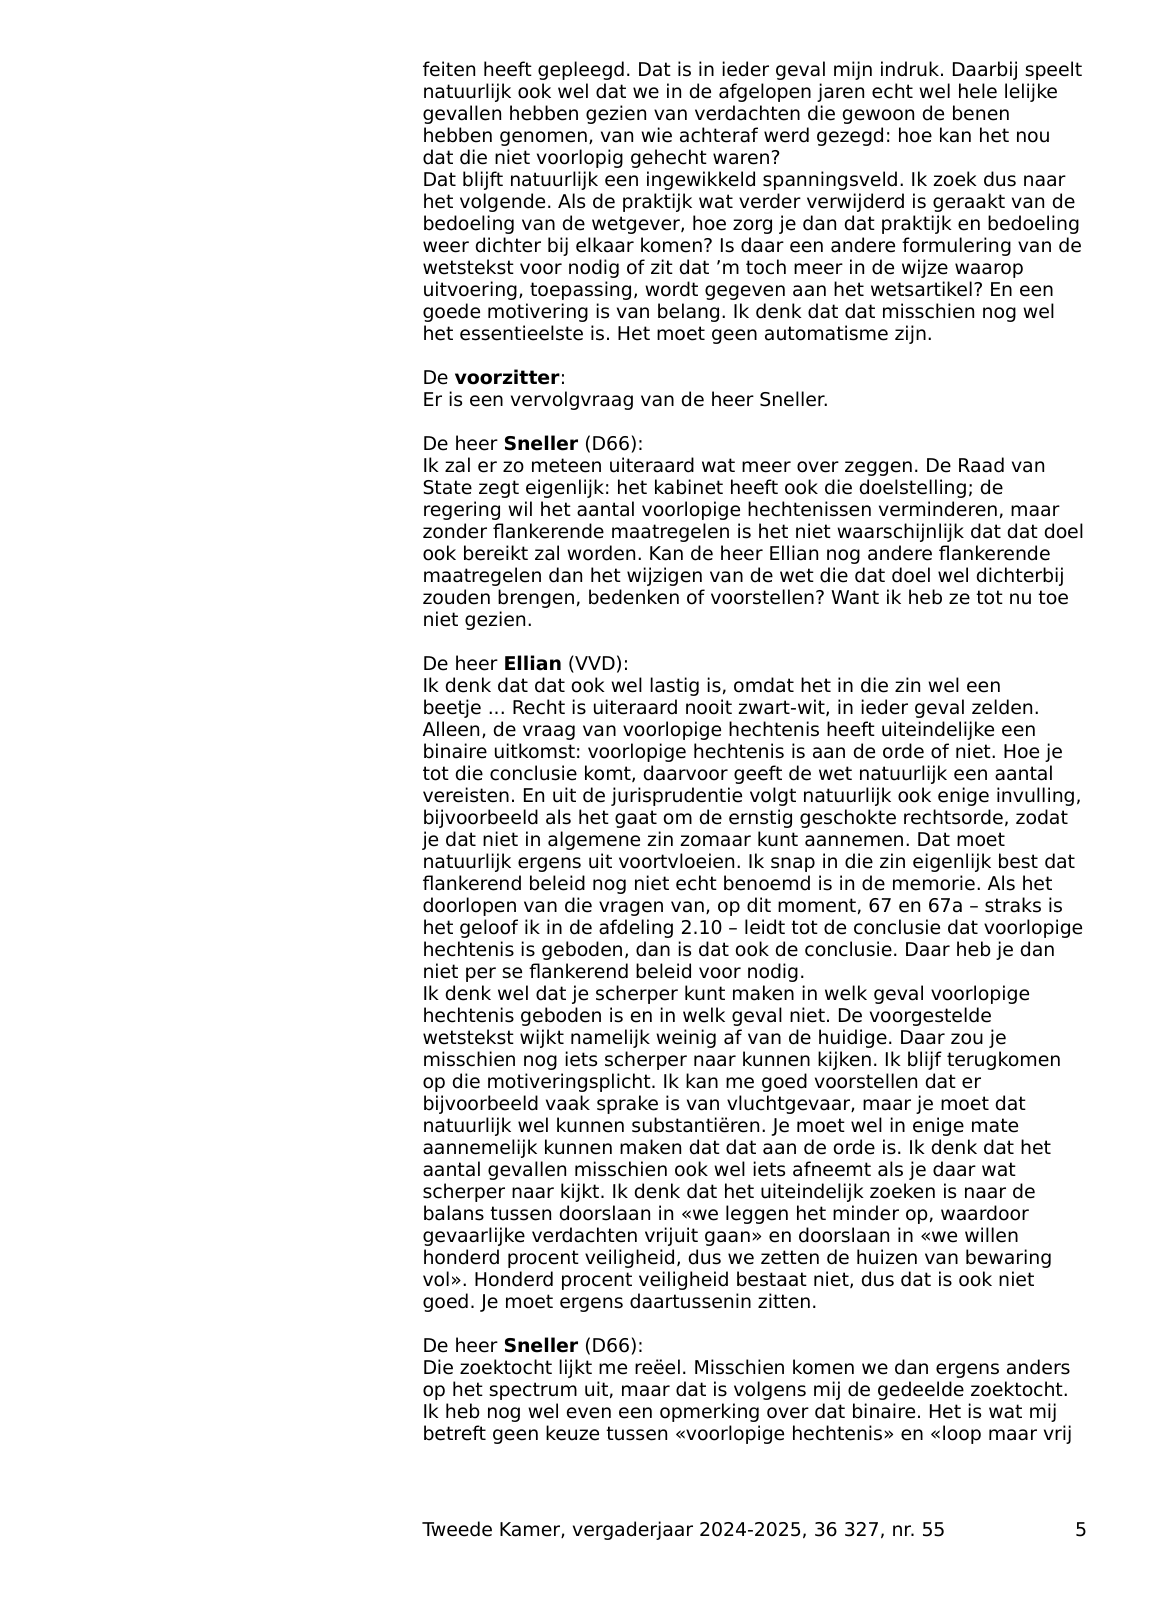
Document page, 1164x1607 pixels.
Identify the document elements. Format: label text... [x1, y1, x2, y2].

text De voorzitter: [422, 367, 1087, 389]
text Ik denk wel dat je scherper kunt maken in welk geval voorlopige hechtenis geboden is en in welk geval niet. De voorgestelde wetstekst wijkt namelijk weinig af van de huidige. Daar zou je misschien nog iets scherper naar kunnen kijken. Ik blijf terugkomen op die motiveringsplicht. Ik kan me goed voorstellen dat er bijvoorbeeld vaak sprake is van vluchtgevaar, maar je moet dat natuurlijk wel kunnen substantiëren. Je moet wel in enige mate aannemelijk kunnen maken dat dat aan de orde is. Ik denk dat het aantal gevallen misschien ook wel iets afneemt als je daar wat scherper naar kijkt. Ik denk dat het uiteindelijk zoeken is naar de balans tussen doorslaan in «we leggen het minder op, waardoor gevaarlijke verdachten vrijuit gaan» en doorslaan in «we willen honderd procent veiligheid, dus we zetten de huizen van bewaring vol». Honderd procent veiligheid bestaat niet, dus dat is ook niet goed. Je moet ergens daartussenin zitten. [422, 983, 1087, 1312]
text Er is een vervolgvraag van de heer Sneller. [422, 389, 1087, 411]
text De heer Sneller (D66): [422, 1335, 1087, 1357]
text Ik denk dat dat ook wel lastig is, omdat het in die zin wel een beetje ... Recht is uiteraard nooit zwart-wit, in ieder geval zelden. Alleen, de vraag van voorlopige hechtenis heeft uiteindelijke een binaire uitkomst: voorlopige hechtenis is aan de orde of niet. Hoe je tot die conclusie komt, daarvoor geeft de wet natuurlijk een aantal vereisten. En uit de jurisprudentie volgt natuurlijk ook enige invulling, bijvoorbeeld als het gaat om de ernstig geschokte rechtsorde, zodat je dat niet in algemene zin zomaar kunt aannemen. Dat moet natuurlijk ergens uit voortvloeien. Ik snap in die zin eigenlijk best dat flankerend beleid nog niet echt benoemd is in de memorie. Als het doorlopen van die vragen van, op dit moment, 67 en 67a – straks is het geloof ik in de afdeling 2.10 – leidt tot de conclusie dat voorlopige hechtenis is geboden, dan is dat ook de conclusie. Daar heb je dan niet per se flankerend beleid voor nodig. [422, 675, 1087, 983]
text Die zoektocht lijkt me reëel. Misschien komen we dan ergens anders op het spectrum uit, maar dat is volgens mij de gedeelde zoektocht. Ik heb nog wel even een opmerking over dat binaire. Het is wat mij betreft geen keuze tussen «voorlopige hechtenis» en «loop maar vrij [422, 1357, 1087, 1444]
text feiten heeft gepleegd. Dat is in ieder geval mijn indruk. Daarbij speelt natuurlijk ook wel dat we in de afgelopen jaren echt wel hele lelijke gevallen hebben gezien van verdachten die gewoon de benen hebben genomen, van wie achteraf werd gezegd: hoe kan het nou dat die niet voorlopig gehecht waren? [422, 59, 1087, 169]
text De heer Sneller (D66): [422, 433, 1087, 455]
text Dat blijft natuurlijk een ingewikkeld spanningsveld. Ik zoek dus naar het volgende. Als de praktijk wat verder verwijderd is geraakt van de bedoeling van de wetgever, hoe zorg je dan dat praktijk en bedoeling weer dichter bij elkaar komen? Is daar een andere formulering van de wetstekst voor nodig of zit dat ’m toch meer in de wijze waarop uitvoering, toepassing, wordt gegeven aan het wetsartikel? En een goede motivering is van belang. Ik denk dat dat misschien nog wel het essentieelste is. Het moet geen automatisme zijn. [422, 169, 1087, 345]
text De heer Ellian (VVD): [422, 653, 1087, 675]
text Ik zal er zo meteen uiteraard wat meer over zeggen. De Raad van State zegt eigenlijk: het kabinet heeft ook die doelstelling; de regering wil het aantal voorlopige hechtenissen verminderen, maar zonder flankerende maatregelen is het niet waarschijnlijk dat dat doel ook bereikt zal worden. Kan de heer Ellian nog andere flankerende maatregelen dan het wijzigen van de wet die dat doel wel dichterbij zouden brengen, bedenken of voorstellen? Want ik heb ze tot nu toe niet gezien. [422, 455, 1087, 631]
